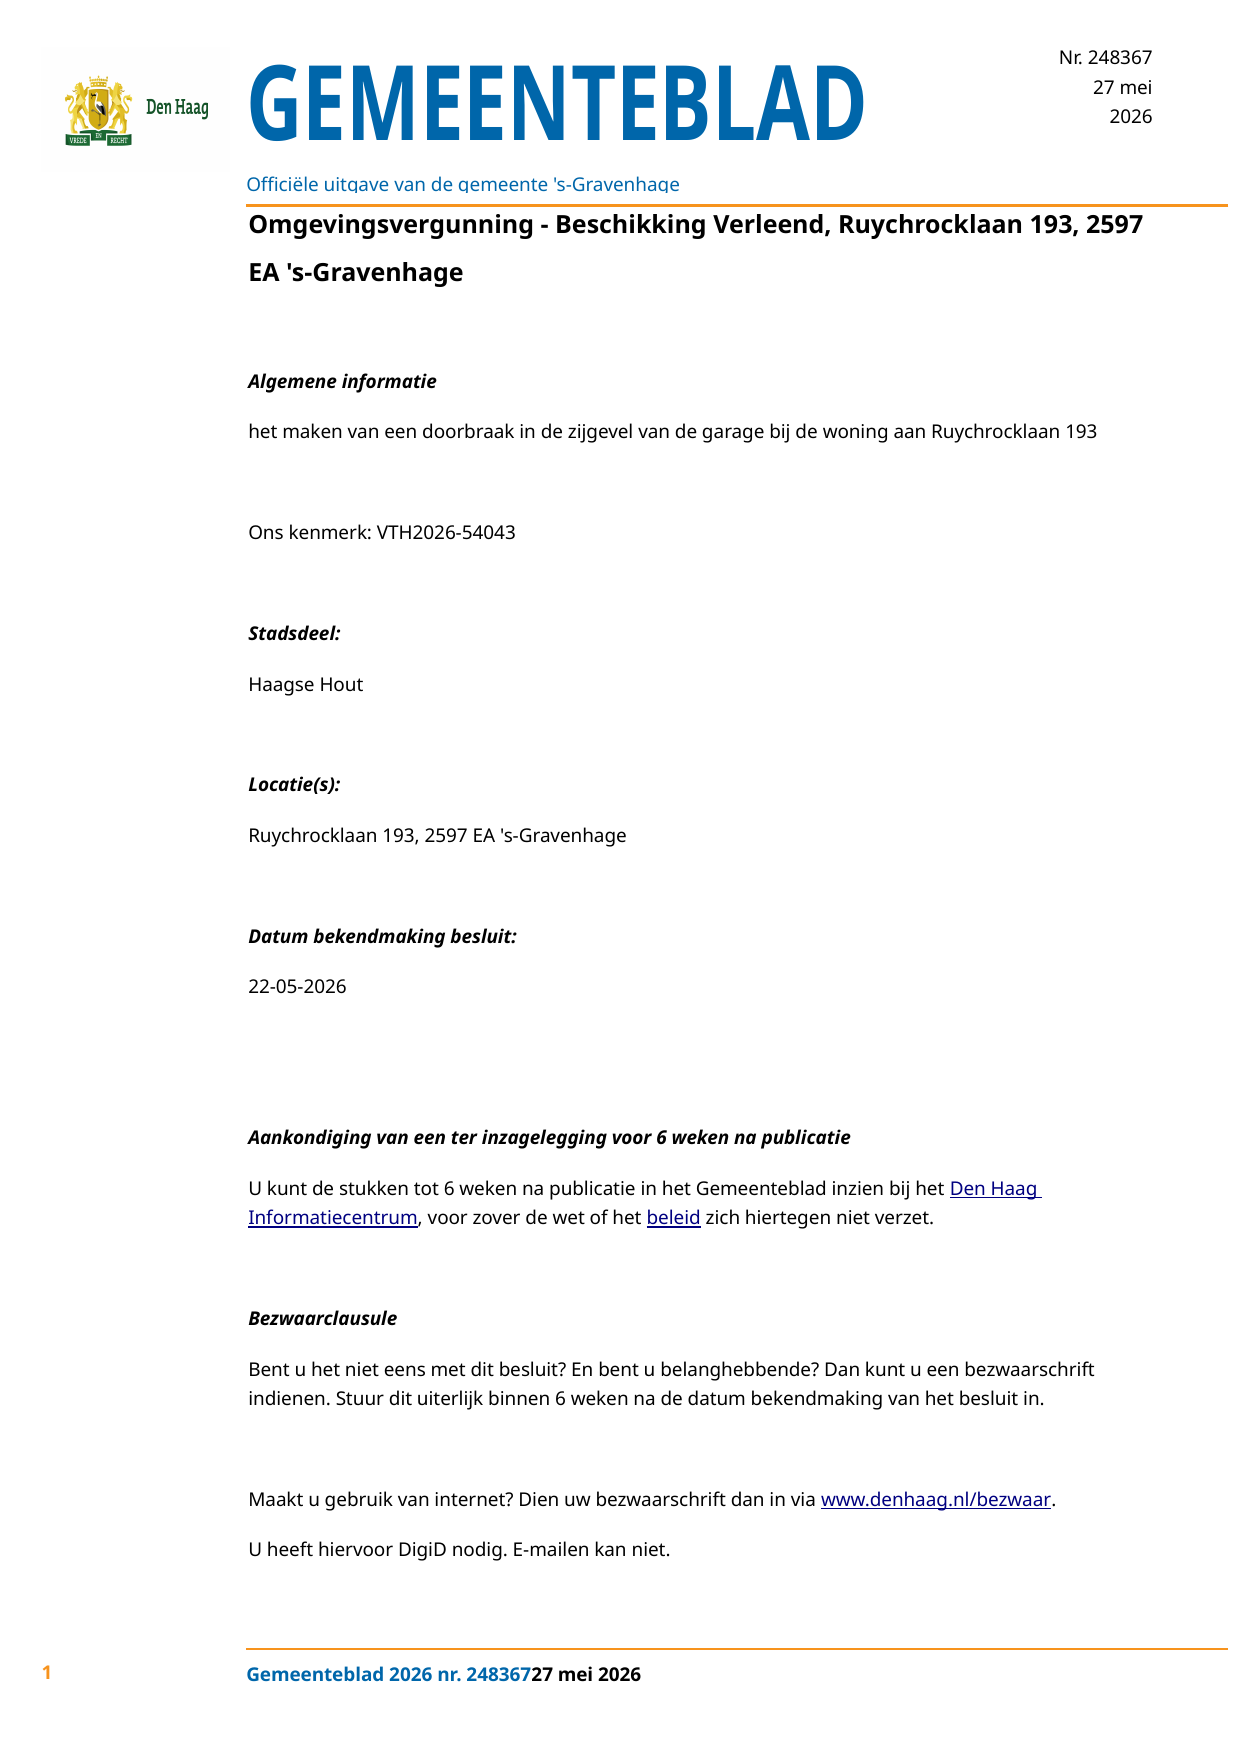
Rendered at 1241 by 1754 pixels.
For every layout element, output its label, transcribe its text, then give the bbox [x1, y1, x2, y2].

text Haagse Hout [248, 671, 1152, 697]
text Algemene informatie [248, 368, 1152, 394]
text U kunt de stukken tot 6 weken na publicatie in het Gemeenteblad inzien bij het Den Haag Informatiecentrum, voor zover de wet of het beleid zich hiertegen niet verzet. [248, 1175, 1152, 1230]
text Ons kenmerk: VTH2026-54043 [248, 519, 1152, 545]
text Aankondiging van een ter inzagelegging voor 6 weken na publicatie [248, 1124, 1152, 1150]
text het maken van een doorbraak in de zijgevel van de garage bij de woning aan Ruychrocklaan 193 [248, 419, 1152, 444]
text Omgevingsvergunning - Beschikking Verleend, Ruychrocklaan 193, 2597 EA 's-Gravenhage [248, 207, 1152, 288]
text Bent u het niet eens met dit besluit? En bent u belanghebbende? Dan kunt u een bezwaarschrift indienen. Stuur dit uiterlijk binnen 6 weken na de datum bekendmaking van het besluit in. [248, 1356, 1152, 1411]
text Datum bekendmaking besluit: [248, 923, 1152, 949]
text 22-05-2026 [248, 973, 1152, 999]
picture [41, 47, 231, 172]
text Maakt u gebruik van internet? Dien uw bezwaarschrift dan in via www.denhaag.nl/bezwaar. [248, 1486, 1152, 1512]
text Stadsdeel: [248, 620, 1152, 646]
text U heeft hiervoor DigiD nodig. E-mailen kan niet. [248, 1537, 1152, 1562]
text Ruychrocklaan 193, 2597 EA 's-Gravenhage [248, 822, 1152, 848]
text Bezwaarclausule [248, 1305, 1152, 1331]
text Locatie(s): [248, 772, 1152, 797]
